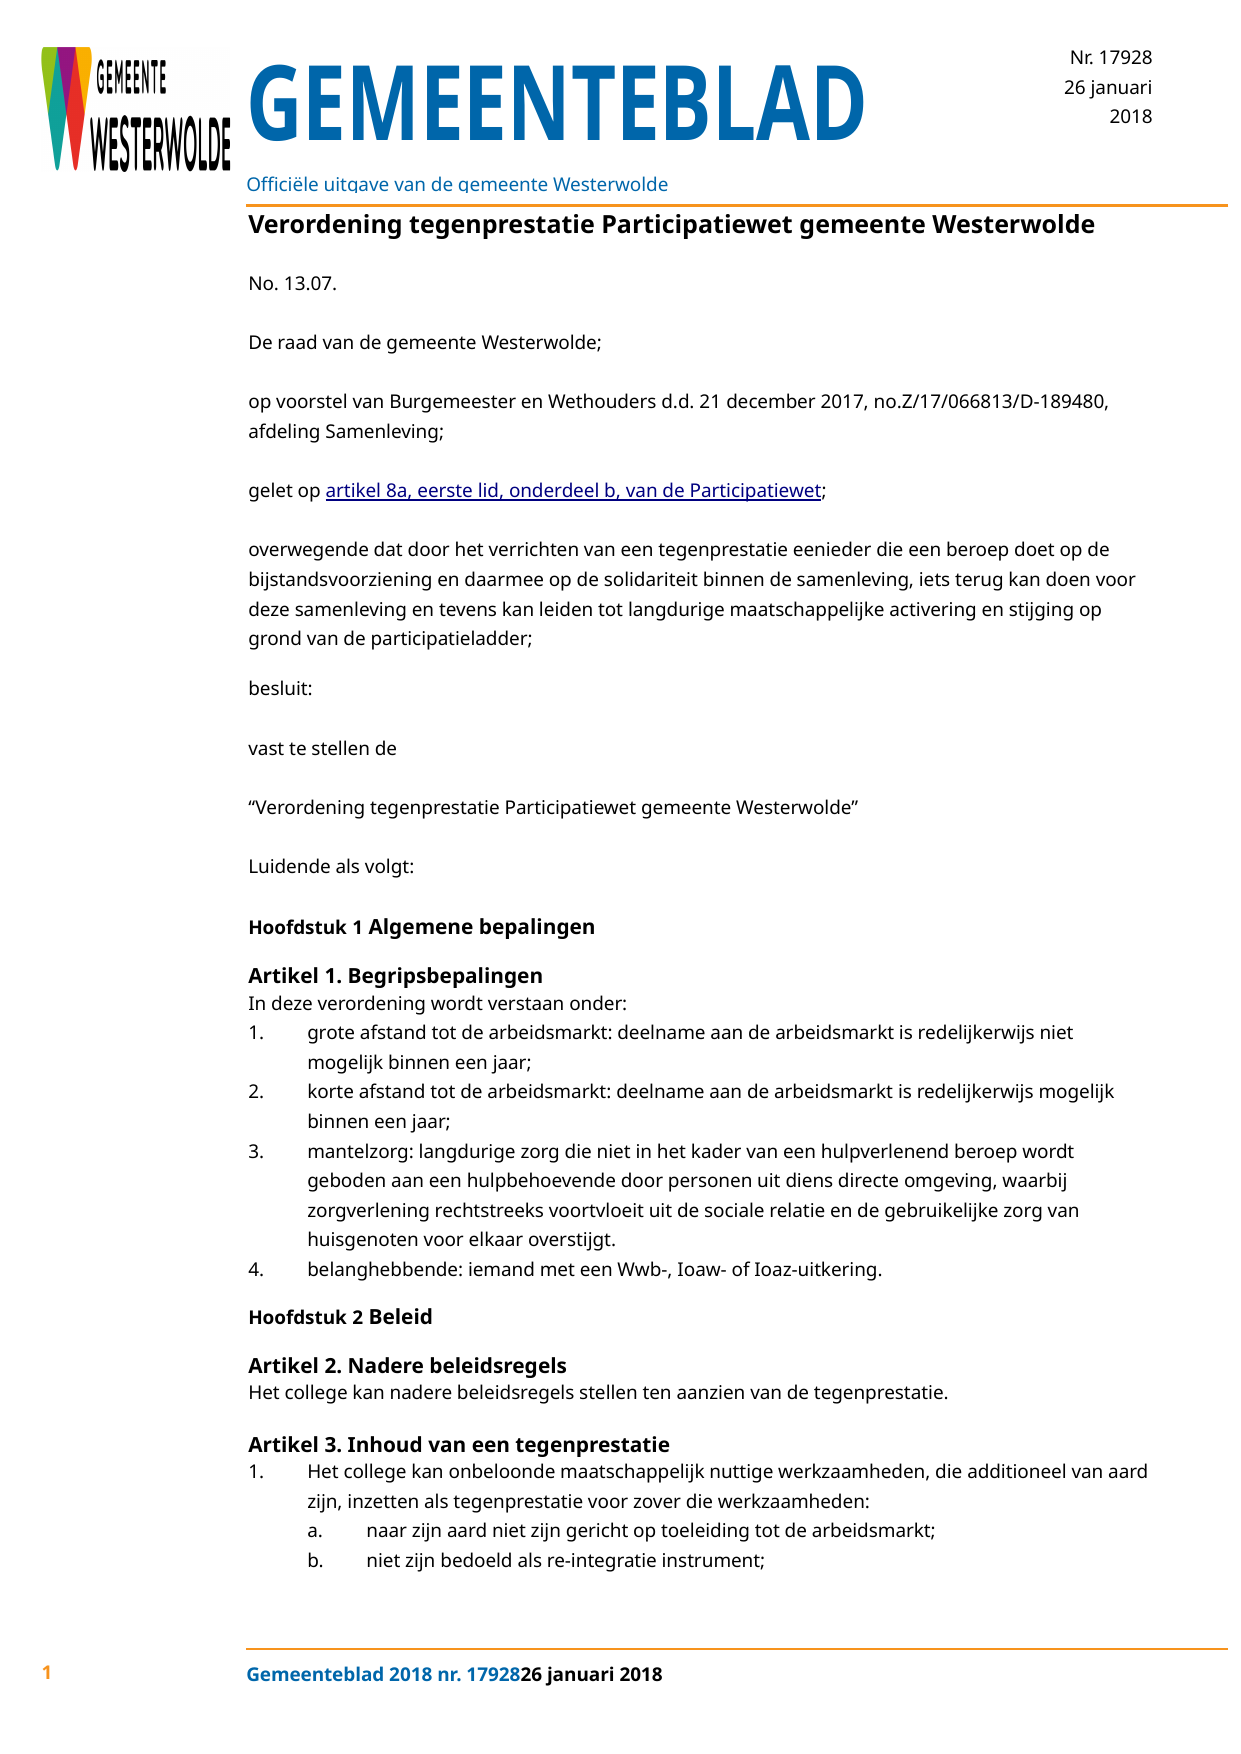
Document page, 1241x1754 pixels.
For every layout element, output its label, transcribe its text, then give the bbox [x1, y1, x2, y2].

text In deze verordening wordt verstaan onder: [248, 990, 1152, 1016]
text Artikel 2. Nadere beleidsregels [248, 1351, 1152, 1379]
text besluit: [248, 676, 1152, 701]
text Verordening tegenprestatie Participatiewet gemeente Westerwolde [248, 207, 1152, 241]
text Hoofdstuk 2 Beleid [248, 1302, 1152, 1330]
text De raad van de gemeente Westerwolde; [248, 329, 1152, 355]
text Het college kan nadere beleidsregels stellen ten aanzien van de tegenprestatie. [248, 1379, 1152, 1405]
list naar zijn aard niet zijn gericht op toeleiding tot de arbeidsmarkt; [307, 1518, 1152, 1543]
list Het college kan onbeloonde maatschappelijk nuttige werkzaamheden, die additioneel van aard zijn, inzetten als tegenprestatie voor zover die werkzaamheden: [248, 1458, 1152, 1514]
text Hoofdstuk 1 Algemene bepalingen [248, 912, 1152, 941]
text vast te stellen de [248, 735, 1152, 761]
list mantelzorg: langdurige zorg die niet in het kader van een hulpverlenend beroep wordt geboden aan een hulpbehoevende door personen uit diens directe omgeving, waarbij zorgverlening rechtstreeks voortvloeit uit de sociale relatie en de gebruikelijke zorg van huisgenoten voor elkaar overstijgt. [248, 1138, 1152, 1252]
text No. 13.07. [248, 270, 1152, 296]
text Artikel 3. Inhoud van een tegenprestatie [248, 1430, 1152, 1458]
list korte afstand tot de arbeidsmarkt: deelname aan de arbeidsmarkt is redelijkerwijs mogelijk binnen een jaar; [248, 1079, 1152, 1134]
text op voorstel van Burgemeester en Wethouders d.d. 21 december 2017, no.Z/17/066813/D-189480, afdeling Samenleving; [248, 389, 1152, 444]
text Luidende als volgt: [248, 853, 1152, 879]
text “Verordening tegenprestatie Participatiewet gemeente Westerwolde” [248, 794, 1152, 820]
text Artikel 1. Begripsbepalingen [248, 962, 1152, 990]
list grote afstand tot de arbeidsmarkt: deelname aan de arbeidsmarkt is redelijkerwijs niet mogelijk binnen een jaar; [248, 1019, 1152, 1075]
text gelet op artikel 8a, eerste lid, onderdeel b, van de Participatiewet; [248, 477, 1152, 503]
list belanghebbende: iemand met een Wwb-, Ioaw- of Ioaz-uitkering. [248, 1256, 1152, 1282]
text overwegende dat door het verrichten van een tegenprestatie eenieder die een beroep doet op de bijstandsvoorziening en daarmee op de solidariteit binnen de samenleving, iets terug kan doen voor deze samenleving en tevens kan leiden tot langdurige maatschappelijke activering en stijging op grond van de participatieladder; [248, 537, 1152, 651]
picture [41, 47, 231, 172]
list niet zijn bedoeld als re-integratie instrument; [307, 1547, 1152, 1573]
